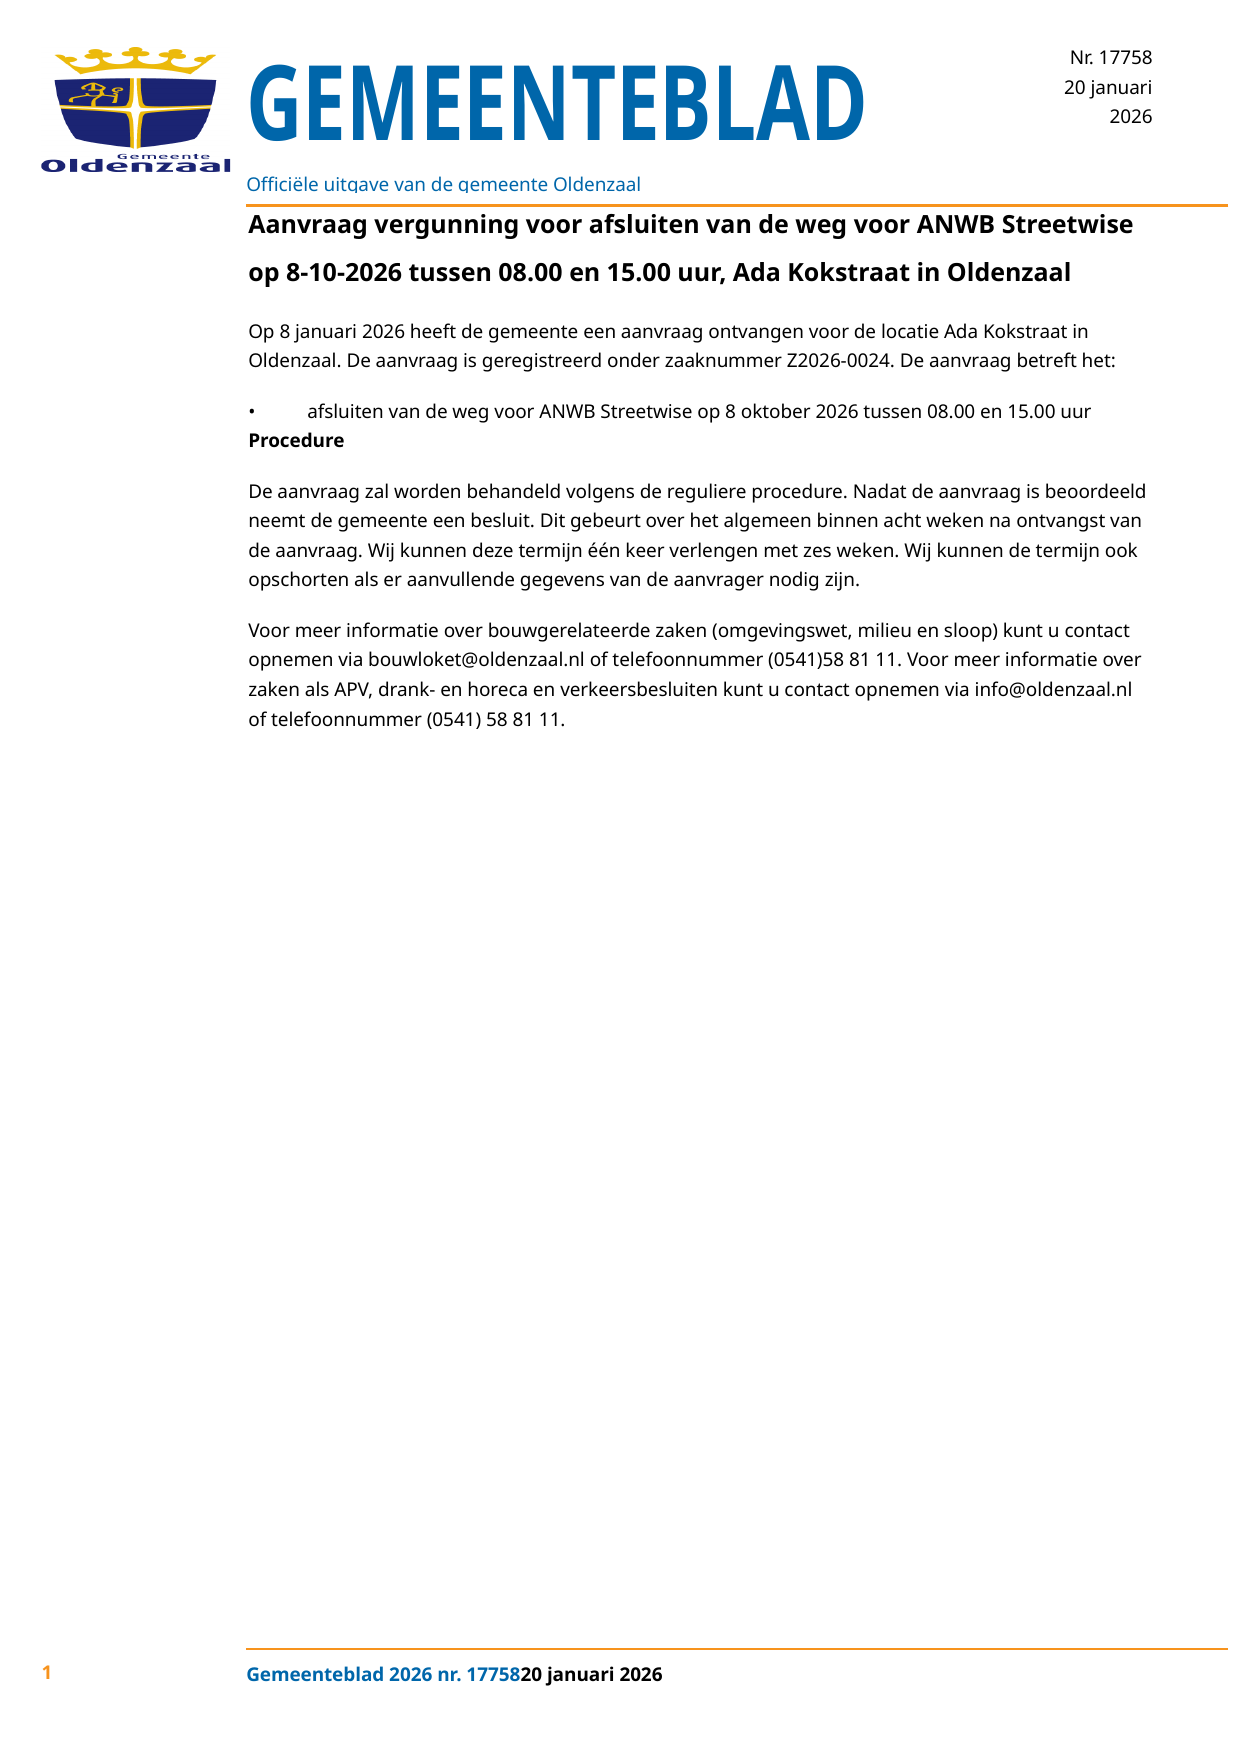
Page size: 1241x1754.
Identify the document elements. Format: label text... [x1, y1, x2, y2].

text Procedure [248, 427, 1152, 453]
text Voor meer informatie over bouwgerelateerde zaken (omgevingswet, milieu en sloop) kunt u contact opnemen via bouwloket@oldenzaal.nl of telefoonnummer (0541)58 81 11. Voor meer informatie over zaken als APV, drank- en horeca en verkeersbesluiten kunt u contact opnemen via info@oldenzaal.nl of telefoonnummer (0541) 58 81 11. [248, 617, 1152, 732]
text Op 8 januari 2026 heeft de gemeente een aanvraag ontvangen voor de locatie Ada Kokstraat in Oldenzaal. De aanvraag is geregistreerd onder zaaknummer Z2026-0024. De aanvraag betreft het: [248, 318, 1152, 373]
list afsluiten van de weg voor ANWB Streetwise op 8 oktober 2026 tussen 08.00 en 15.00 uur [248, 398, 1152, 424]
picture [41, 47, 231, 172]
text Aanvraag vergunning voor afsluiten van de weg voor ANWB Streetwise op 8-10-2026 tussen 08.00 en 15.00 uur, Ada Kokstraat in Oldenzaal [248, 207, 1152, 288]
text De aanvraag zal worden behandeld volgens de reguliere procedure. Nadat de aanvraag is beoordeeld neemt de gemeente een besluit. Dit gebeurt over het algemeen binnen acht weken na ontvangst van de aanvraag. Wij kunnen deze termijn één keer verlengen met zes weken. Wij kunnen de termijn ook opschorten als er aanvullende gegevens van de aanvrager nodig zijn. [248, 478, 1152, 592]
